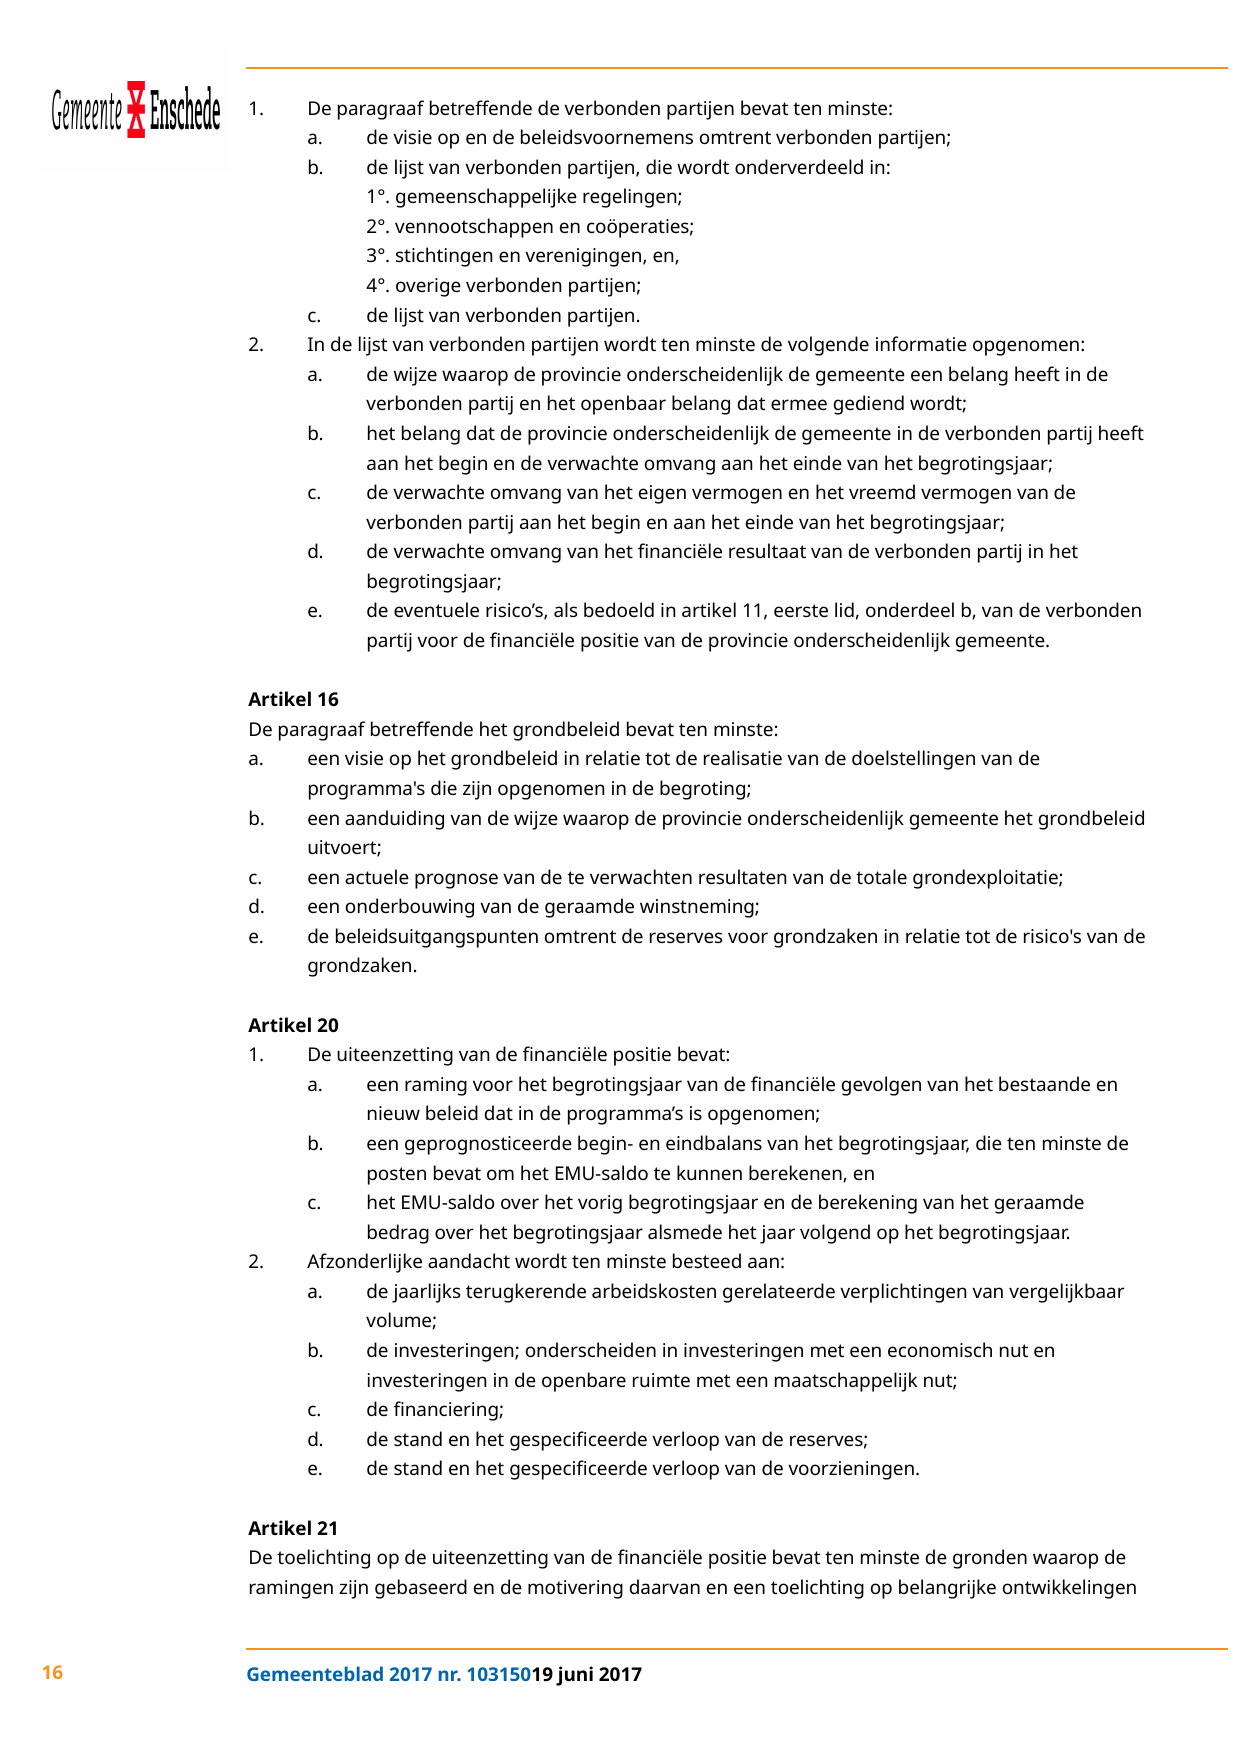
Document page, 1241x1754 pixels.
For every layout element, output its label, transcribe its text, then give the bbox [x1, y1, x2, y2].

text Artikel 16 [248, 686, 1152, 712]
list de eventuele risico’s, als bedoeld in artikel 11, eerste lid, onderdeel b, van de verbonden partij voor de financiële positie van de provincie onderscheidenlijk gemeente. [307, 598, 1152, 653]
list Afzonderlijke aandacht wordt ten minste besteed aan: [248, 1248, 1152, 1274]
picture [41, 47, 231, 172]
list 2°. vennootschappen en coöperaties; [307, 213, 1152, 239]
list De paragraaf betreffende de verbonden partijen bevat ten minste: [248, 95, 1152, 121]
text De paragraaf betreffende het grondbeleid bevat ten minste: [248, 716, 1152, 742]
list de verwachte omvang van het financiële resultaat van de verbonden partij in het begrotingsjaar; [307, 538, 1152, 594]
list een actuele prognose van de te verwachten resultaten van de totale grondexploitatie; [248, 864, 1152, 890]
list het EMU-saldo over het vorig begrotingsjaar en de berekening van het geraamde bedrag over het begrotingsjaar alsmede het jaar volgend op het begrotingsjaar. [307, 1189, 1152, 1245]
list de beleidsuitgangspunten omtrent de reserves voor grondzaken in relatie tot de risico's van de grondzaken. [248, 923, 1152, 978]
list 3°. stichtingen en verenigingen, en, [307, 243, 1152, 268]
text Artikel 20 [248, 1012, 1152, 1038]
list de stand en het gespecificeerde verloop van de reserves; [307, 1426, 1152, 1452]
list de investeringen; onderscheiden in investeringen met een economisch nut en investeringen in de openbare ruimte met een maatschappelijk nut; [307, 1337, 1152, 1393]
list de verwachte omvang van het eigen vermogen en het vreemd vermogen van de verbonden partij aan het begin en aan het einde van het begrotingsjaar; [307, 479, 1152, 535]
list de lijst van verbonden partijen. [307, 302, 1152, 328]
text De toelichting op de uiteenzetting van de financiële positie bevat ten minste de gronden waarop de ramingen zijn gebaseerd en de motivering daarvan en een toelichting op belangrijke ontwikkelingen [248, 1544, 1152, 1600]
list de lijst van verbonden partijen, die wordt onderverdeeld in: [307, 154, 1152, 180]
list een aanduiding van de wijze waarop de provincie onderscheidenlijk gemeente het grondbeleid uitvoert; [248, 805, 1152, 860]
list de financiering; [307, 1396, 1152, 1422]
list 1°. gemeenschappelijke regelingen; [307, 183, 1152, 209]
list het belang dat de provincie onderscheidenlijk de gemeente in de verbonden partij heeft aan het begin en de verwachte omvang aan het einde van het begrotingsjaar; [307, 420, 1152, 476]
list de jaarlijks terugkerende arbeidskosten gerelateerde verplichtingen van vergelijkbaar volume; [307, 1278, 1152, 1333]
list In de lijst van verbonden partijen wordt ten minste de volgende informatie opgenomen: [248, 331, 1152, 357]
text Artikel 21 [248, 1515, 1152, 1541]
list een visie op het grondbeleid in relatie tot de realisatie van de doelstellingen van de programma's die zijn opgenomen in de begroting; [248, 746, 1152, 801]
list De uiteenzetting van de financiële positie bevat: [248, 1041, 1152, 1067]
list een onderbouwing van de geraamde winstneming; [248, 893, 1152, 919]
list 4°. overige verbonden partijen; [307, 272, 1152, 298]
list de stand en het gespecificeerde verloop van de voorzieningen. [307, 1456, 1152, 1481]
list een raming voor het begrotingsjaar van de financiële gevolgen van het bestaande en nieuw beleid dat in de programma’s is opgenomen; [307, 1071, 1152, 1126]
list de visie op en de beleidsvoornemens omtrent verbonden partijen; [307, 124, 1152, 150]
list een geprognosticeerde begin- en eindbalans van het begrotingsjaar, die ten minste de posten bevat om het EMU-saldo te kunnen berekenen, en [307, 1130, 1152, 1186]
list de wijze waarop de provincie onderscheidenlijk de gemeente een belang heeft in de verbonden partij en het openbaar belang dat ermee gediend wordt; [307, 361, 1152, 416]
